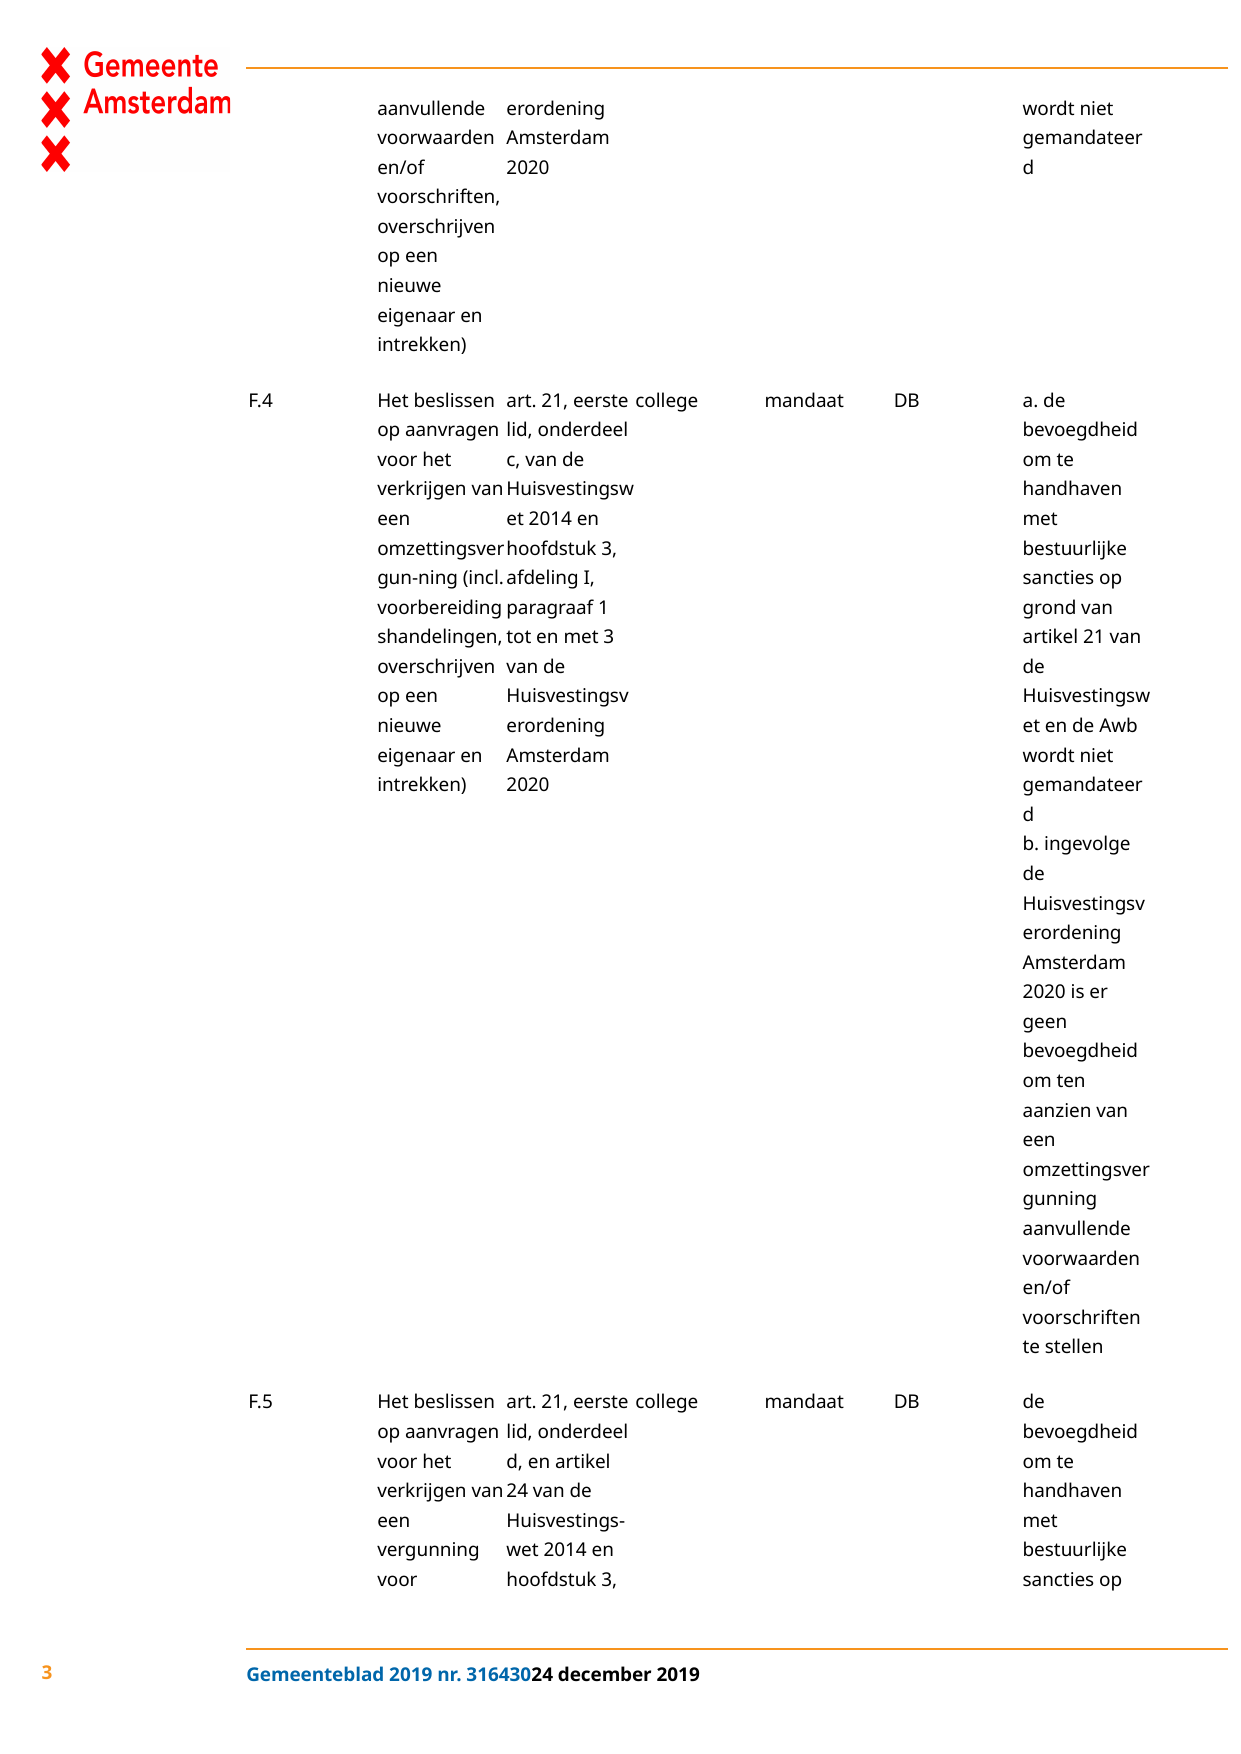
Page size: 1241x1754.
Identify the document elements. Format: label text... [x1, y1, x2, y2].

table_cell F.5 [248, 1359, 377, 1592]
table_cell Het beslissen op aanvragen voor het verkrijgen van een omzettingsvergun-ning (incl. voorbereidingshandelingen, overschrijven op een nieuwe eigenaar en intrekken) [377, 357, 506, 1359]
table_cell college [635, 357, 764, 1359]
table_cell DB [894, 1359, 1022, 1592]
table_cell college [635, 1359, 764, 1592]
table_cell [764, 95, 893, 357]
table_cell art. 21, eerste lid, onderdeel c, van de Huisvestingswet 2014 en hoofdstuk 3, afdeling I, paragraaf 1 tot en met 3 van de Huisvestingsverordening Amsterdam 2020 [506, 357, 635, 1359]
table_cell F.4 [248, 357, 377, 1359]
table_cell a. de bevoegdheid om te handhaven met bestuurlijke sancties op grond van artikel 21 van de Huisvestingswet en de Awb wordt niet gemandateerd b. ingevolge de Huisvestingsverordening Amsterdam 2020 is er geen bevoegdheid om ten aanzien van een omzettingsvergunning aanvullende voorwaarden en/of voorschriften te stellen [1023, 357, 1152, 1359]
table_cell [894, 95, 1022, 357]
table_cell [635, 95, 764, 357]
table_cell mandaat [764, 1359, 893, 1592]
table_cell erordening Amsterdam 2020 [506, 95, 635, 357]
table_cell [248, 95, 377, 357]
table_cell Het beslissen op aanvragen voor het verkrijgen van een vergunning voor [377, 1359, 506, 1592]
picture [41, 47, 231, 172]
table_cell de bevoegdheid om te handhaven met bestuurlijke sancties op [1023, 1359, 1152, 1592]
table_cell wordt niet gemandateerd [1023, 95, 1152, 357]
table_cell mandaat [764, 357, 893, 1359]
table_cell DB [894, 357, 1022, 1359]
table_cell art. 21, eerste lid, onderdeel d, en artikel 24 van de Huisvestings- wet 2014 en hoofdstuk 3, [506, 1359, 635, 1592]
table_cell aanvullende voorwaarden en/of voorschriften, overschrijven op een nieuwe eigenaar en intrekken) [377, 95, 506, 357]
